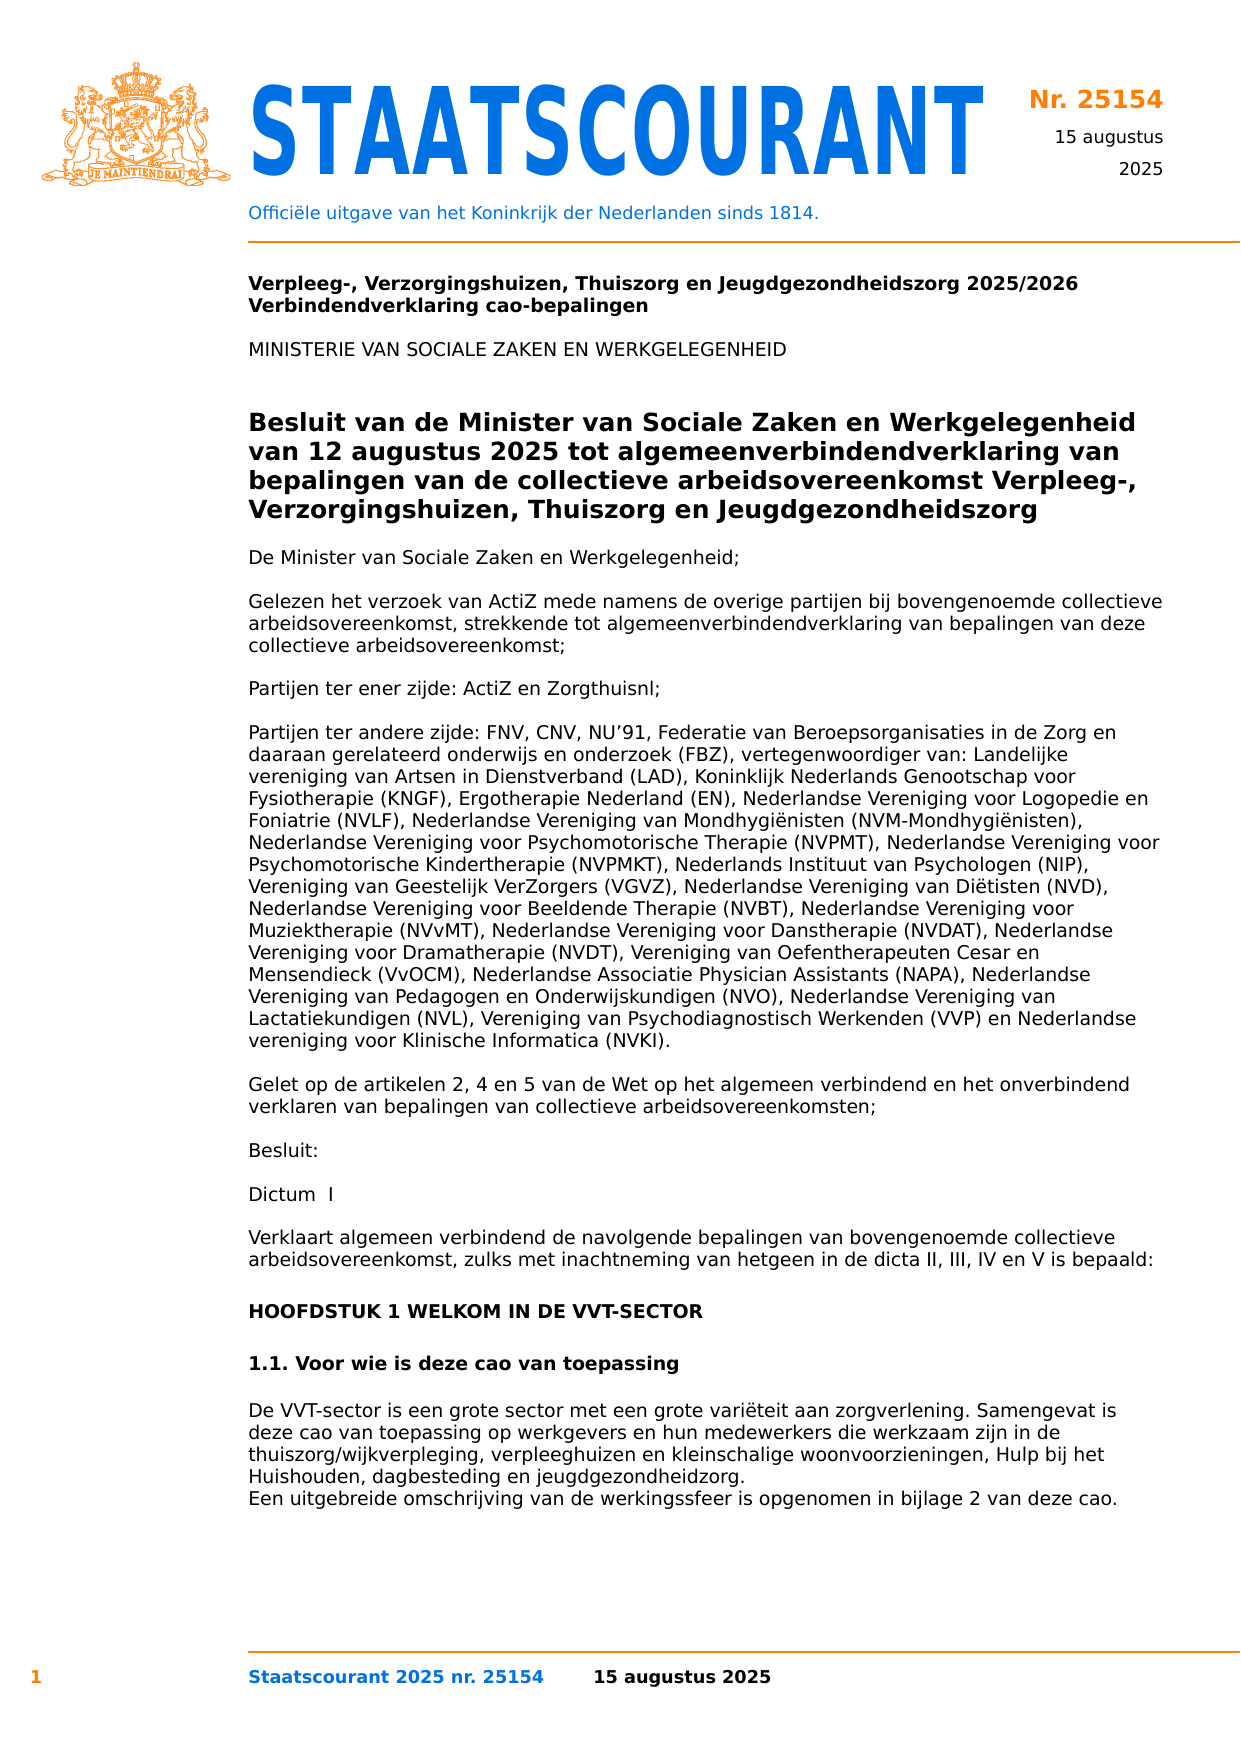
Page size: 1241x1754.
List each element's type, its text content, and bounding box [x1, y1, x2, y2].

text Dictum I [248, 1183, 1163, 1205]
table_cell 2025 [998, 153, 1240, 203]
text Partijen ter andere zijde: FNV, CNV, NU’91, Federatie van Beroepsorganisaties in de Zorg en daaraan gerelateerd onderwijs en onderzoek (FBZ), vertegenwoordiger van: Landelijke vereniging van Artsen in Dienstverband (LAD), Koninklijk Nederlands Genootschap voor Fysiotherapie (KNGF), Ergotherapie Nederland (EN), Nederlandse Vereniging voor Logopedie en Foniatrie (NVLF), Nederlandse Vereniging van Mondhygiënisten (NVM-Mondhygiënisten), Nederlandse Vereniging voor Psychomotorische Therapie (NVPMT), Nederlandse Vereniging voor Psychomotorische Kindertherapie (NVPMKT), Nederlands Instituut van Psychologen (NIP), Vereniging van Geestelijk VerZorgers (VGVZ), Nederlandse Vereniging van Diëtisten (NVD), Nederlandse Vereniging voor Beeldende Therapie (NVBT), Nederlandse Vereniging voor Muziektherapie (NVvMT), Nederlandse Vereniging voor Danstherapie (NVDAT), Nederlandse Vereniging voor Dramatherapie (NVDT), Vereniging van Oefentherapeuten Cesar en Mensendieck (VvOCM), Nederlandse Associatie Physician Assistants (NAPA), Nederlandse Vereniging van Pedagogen en Onderwijskundigen (NVO), Nederlandse Vereniging van Lactatiekundigen (NVL), Vereniging van Psychodiagnostisch Werkenden (VVP) en Nederlandse vereniging voor Klinische Informatica (NVKI). [248, 722, 1163, 1052]
subtitle 1.1. Voor wie is deze cao van toepassing [248, 1353, 1163, 1375]
text Verklaart algemeen verbindend de navolgende bepalingen van bovengenoemde collectieve arbeidsovereenkomst, zulks met inachtneming van hetgeen in de dicta II, III, IV en V is bepaald: [248, 1227, 1163, 1271]
text Gelet op de artikelen 2, 4 en 5 van de Wet op het algemeen verbindend en het onverbindend verklaren van bepalingen van collectieve arbeidsovereenkomsten; [248, 1074, 1163, 1118]
picture [41, 62, 231, 186]
text Verpleeg-, Verzorgingshuizen, Thuiszorg en Jeugdgezondheidszorg 2025/2026 [248, 273, 1163, 295]
text De VVT-sector is een grote sector met een grote variëteit aan zorgverlening. Samengevat is deze cao van toepassing op werkgevers en hun medewerkers die werkzaam zijn in de thuiszorg/wijkverpleging, verpleeghuizen en kleinschalige woonvoorzieningen, Hulp bij het Huishouden, dagbesteding en jeugdgezondheidzorg. [248, 1400, 1163, 1488]
text Partijen ter ener zijde: ActiZ en Zorgthuisnl; [248, 678, 1163, 700]
text Besluit: [248, 1139, 1163, 1162]
table_header STAATSCOURANT [248, 62, 998, 203]
text Verbindendverklaring cao-bepalingen [248, 295, 1163, 317]
text De Minister van Sociale Zaken en Werkgelegenheid; [248, 547, 1163, 569]
table_cell 15 augustus [998, 121, 1240, 153]
subtitle Besluit van de Minister van Sociale Zaken en Werkgelegenheid van 12 augustus 2025 tot algemeenverbindendverklaring van bepalingen van de collectieve arbeidsovereenkomst Verpleeg-, Verzorgingshuizen, Thuiszorg en Jeugdgezondheidszorg [248, 408, 1163, 525]
table_header Nr. 25154 [998, 62, 1240, 121]
text MINISTERIE VAN SOCIALE ZAKEN EN WERKGELEGENHEID [248, 339, 1163, 361]
text Een uitgebreide omschrijving van de werkingssfeer is opgenomen in bijlage 2 van deze cao. [248, 1488, 1163, 1510]
text Gelezen het verzoek van ActiZ mede namens de overige partijen bij bovengenoemde collectieve arbeidsovereenkomst, strekkende tot algemeenverbindendverklaring van bepalingen van deze collectieve arbeidsovereenkomst; [248, 591, 1163, 656]
table_cell Officiële uitgave van het Koninkrijk der Nederlanden sinds 1814. [248, 203, 1240, 241]
subtitle HOOFDSTUK 1 WELKOM IN DE VVT-SECTOR [248, 1301, 1163, 1323]
table_header [25, 62, 248, 241]
